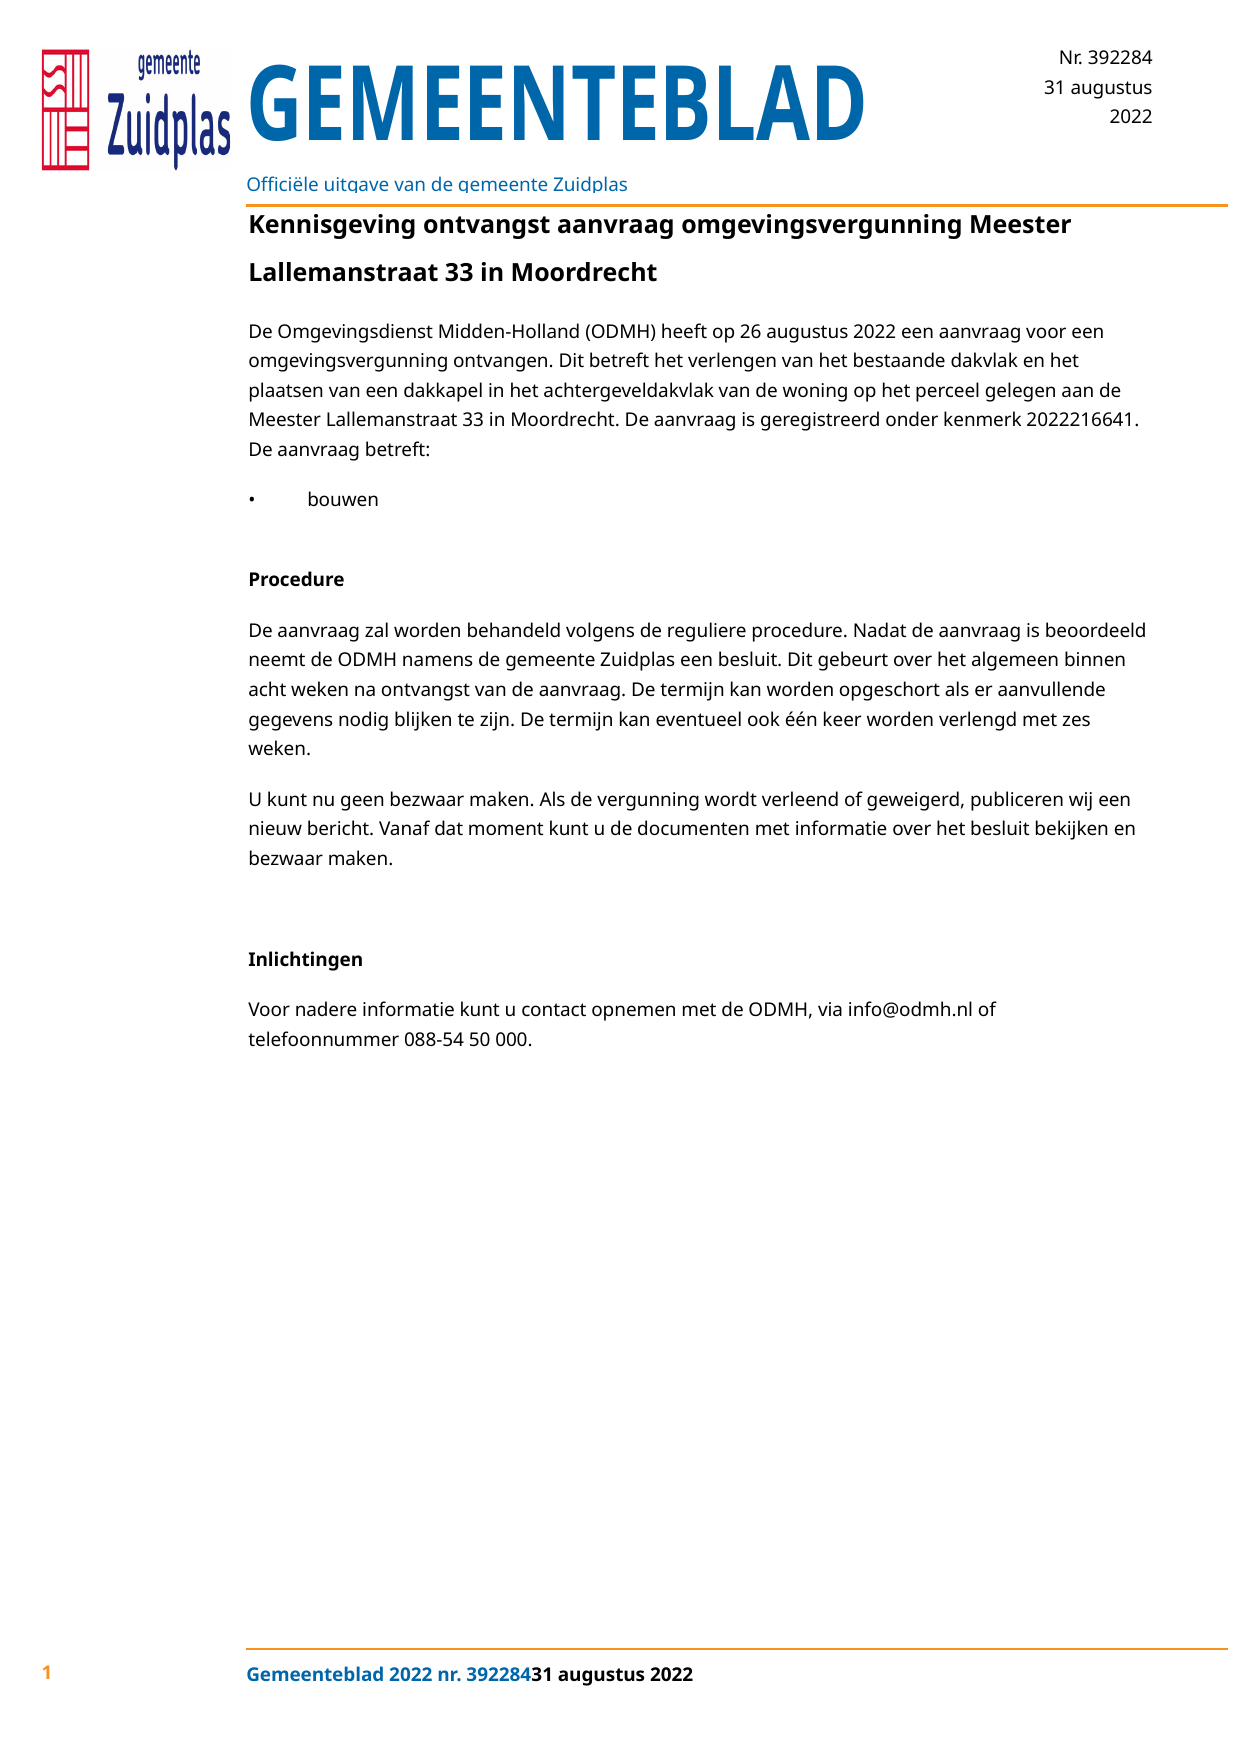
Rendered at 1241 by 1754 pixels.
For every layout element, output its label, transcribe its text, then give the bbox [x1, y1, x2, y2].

text Kennisgeving ontvangst aanvraag omgevingsvergunning Meester Lallemanstraat 33 in Moordrecht [248, 207, 1152, 288]
text Inlichtingen [248, 946, 1152, 972]
text Voor nadere informatie kunt u contact opnemen met de ODMH, via info@odmh.nl of telefoonnummer 088-54 50 000. [248, 996, 1152, 1052]
text Procedure [248, 567, 1152, 592]
text De aanvraag zal worden behandeld volgens de reguliere procedure. Nadat de aanvraag is beoordeeld neemt de ODMH namens de gemeente Zuidplas een besluit. Dit gebeurt over het algemeen binnen acht weken na ontvangst van de aanvraag. De termijn kan worden opgeschort als er aanvullende gegevens nodig blijken te zijn. De termijn kan eventueel ook één keer worden verlengd met zes weken. [248, 617, 1152, 761]
list bouwen [248, 487, 1152, 512]
text U kunt nu geen bezwaar maken. Als de vergunning wordt verleend of geweigerd, publiceren wij een nieuw bericht. Vanaf dat moment kunt u de documenten met informatie over het besluit bekijken en bezwaar maken. [248, 786, 1152, 871]
text De Omgevingsdienst Midden-Holland (ODMH) heeft op 26 augustus 2022 een aanvraag voor een omgevingsvergunning ontvangen. Dit betreft het verlengen van het bestaande dakvlak en het plaatsen van een dakkapel in het achtergeveldakvlak van de woning op het perceel gelegen aan de Meester Lallemanstraat 33 in Moordrecht. De aanvraag is geregistreerd onder kenmerk 2022216641. De aanvraag betreft: [248, 318, 1152, 462]
picture [41, 47, 231, 172]
